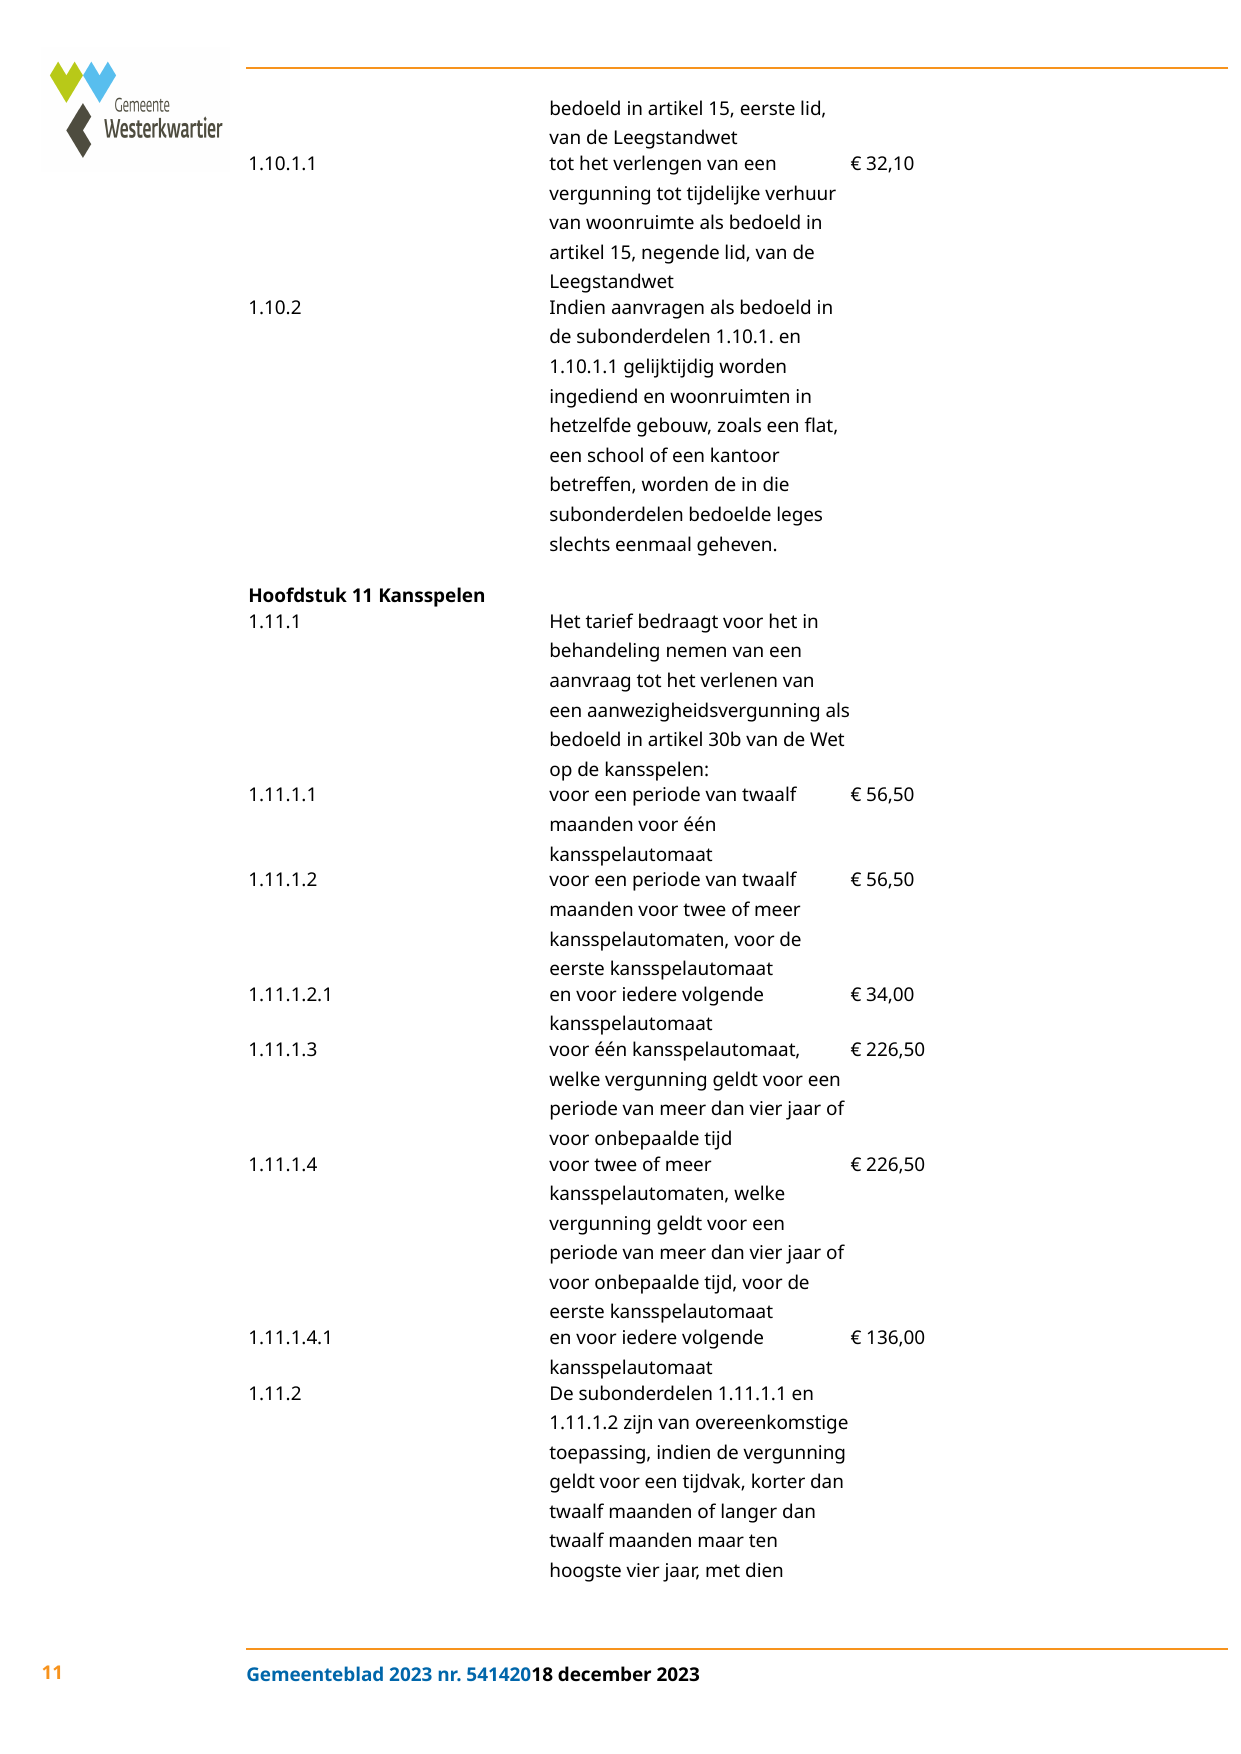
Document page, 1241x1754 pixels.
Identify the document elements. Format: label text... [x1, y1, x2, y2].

table_cell € 56,50 [850, 782, 1152, 867]
table_cell 1.11.1.3 [248, 1036, 549, 1151]
table_cell 1.11.2 [248, 1380, 549, 1583]
table_cell Het tarief bedraagt voor het in behandeling nemen van een aanvraag tot het verlenen van een aanwezigheidsvergunning als bedoeld in artikel 30b van de Wet op de kansspelen: [549, 608, 850, 782]
table_cell [248, 95, 549, 150]
table_cell 1.11.1.1 [248, 782, 549, 867]
table_cell [549, 582, 850, 608]
table_cell [850, 608, 1152, 782]
table_cell [549, 557, 850, 582]
table_cell € 226,50 [850, 1151, 1152, 1324]
table_cell [850, 557, 1152, 582]
table_cell voor een periode van twaalf maanden voor één kansspelautomaat [549, 782, 850, 867]
table_cell [850, 1380, 1152, 1583]
table_cell € 32,10 [850, 150, 1152, 294]
table_cell 1.10.1.1 [248, 150, 549, 294]
table_cell € 56,50 [850, 867, 1152, 981]
table_cell bedoeld in artikel 15, eerste lid, van de Leegstandwet [549, 95, 850, 150]
table_cell [248, 557, 549, 582]
table_cell tot het verlengen van een vergunning tot tijdelijke verhuur van woonruimte als bedoeld in artikel 15, negende lid, van de Leegstandwet [549, 150, 850, 294]
table_cell voor een periode van twaalf maanden voor twee of meer kansspelautomaten, voor de eerste kansspelautomaat [549, 867, 850, 981]
table_cell De subonderdelen 1.11.1.1 en 1.11.1.2 zijn van overeenkomstige toepassing, indien de vergunning geldt voor een tijdvak, korter dan twaalf maanden of langer dan twaalf maanden maar ten hoogste vier jaar, met dien [549, 1380, 850, 1583]
table_cell voor één kansspelautomaat, welke vergunning geldt voor een periode van meer dan vier jaar of voor onbepaalde tijd [549, 1036, 850, 1151]
table_cell 1.11.1 [248, 608, 549, 782]
table_cell 1.11.1.4.1 [248, 1325, 549, 1380]
table_cell 1.10.2 [248, 294, 549, 557]
table_cell € 136,00 [850, 1325, 1152, 1380]
table_cell 1.11.1.4 [248, 1151, 549, 1324]
table_cell 1.11.1.2 [248, 867, 549, 981]
table_cell Hoofdstuk 11 Kansspelen [248, 582, 549, 608]
picture [41, 47, 231, 172]
table_cell voor twee of meer kansspelautomaten, welke vergunning geldt voor een periode van meer dan vier jaar of voor onbepaalde tijd, voor de eerste kansspelautomaat [549, 1151, 850, 1324]
table_cell 1.11.1.2.1 [248, 981, 549, 1036]
table_cell € 226,50 [850, 1036, 1152, 1151]
table_cell en voor iedere volgende kansspelautomaat [549, 981, 850, 1036]
table_cell [850, 582, 1152, 608]
table_cell [850, 294, 1152, 557]
table_cell Indien aanvragen als bedoeld in de subonderdelen 1.10.1. en 1.10.1.1 gelijktijdig worden ingediend en woonruimten in hetzelfde gebouw, zoals een flat, een school of een kantoor betreffen, worden de in die subonderdelen bedoelde leges slechts eenmaal geheven. [549, 294, 850, 557]
table_cell en voor iedere volgende kansspelautomaat [549, 1325, 850, 1380]
table_cell € 34,00 [850, 981, 1152, 1036]
table_cell [850, 95, 1152, 150]
